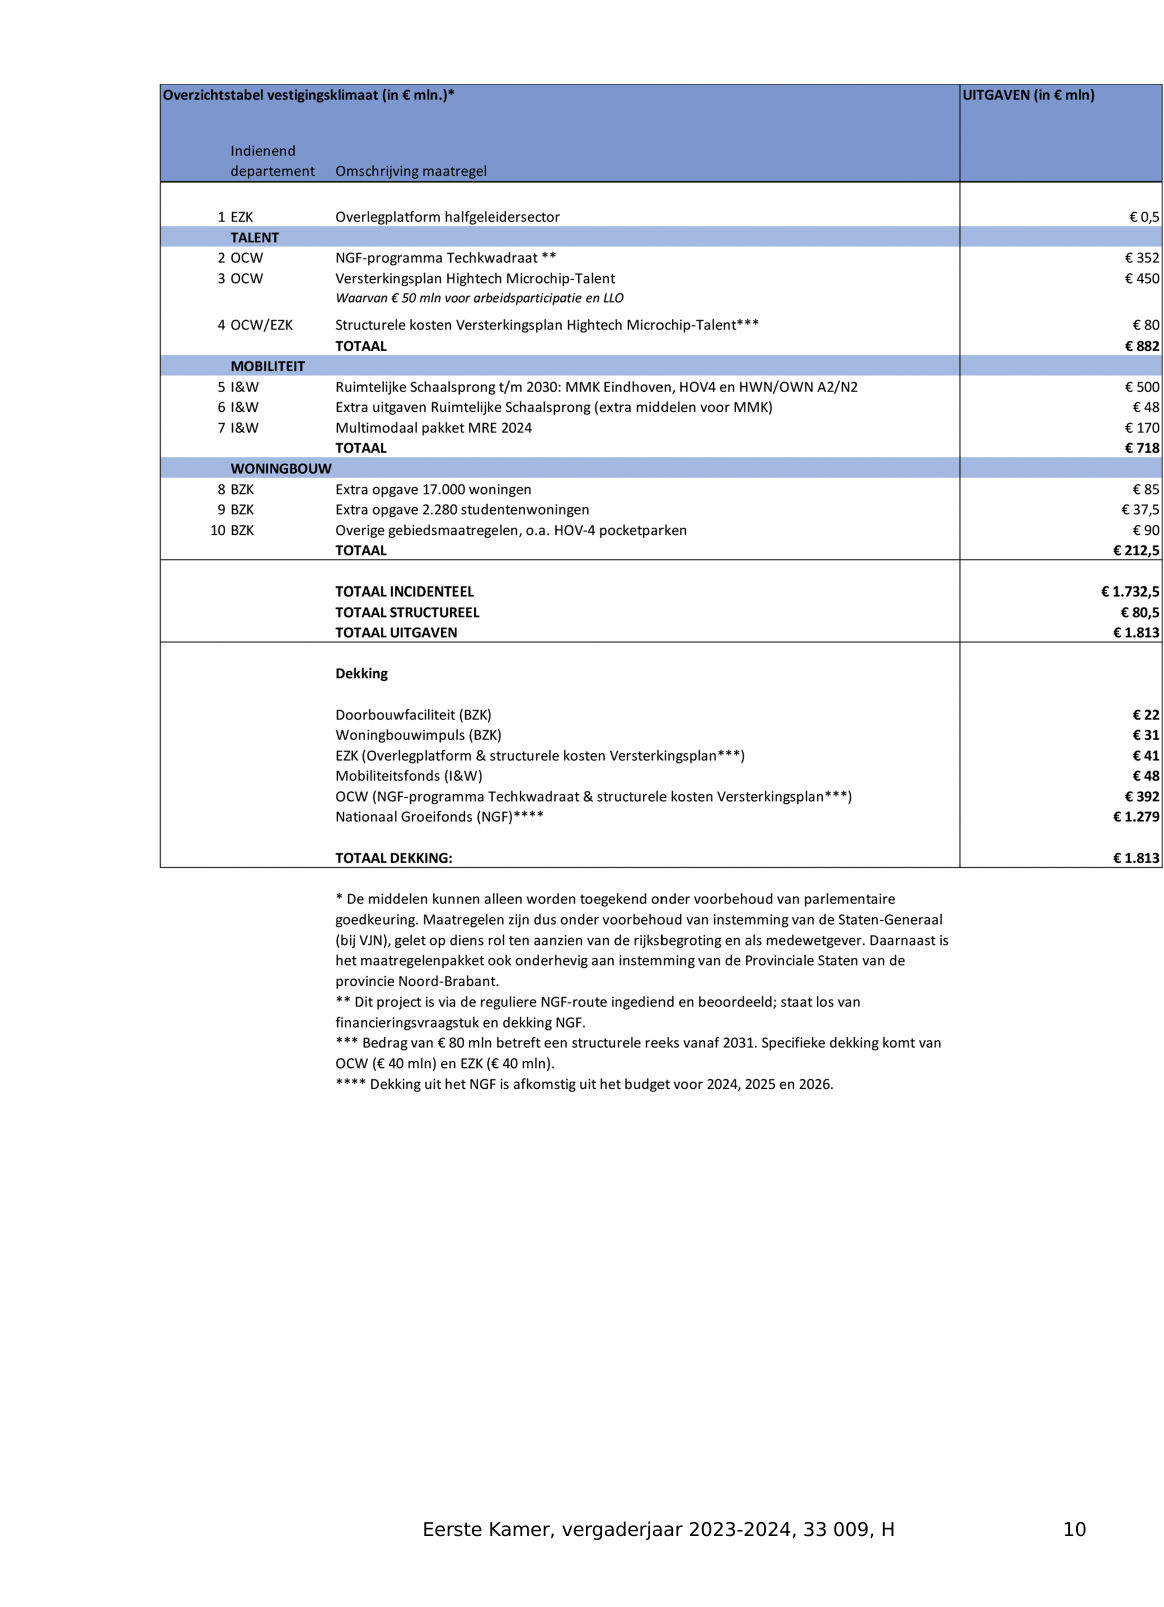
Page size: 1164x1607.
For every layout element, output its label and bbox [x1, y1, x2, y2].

picture [159, 84, 1164, 1094]
